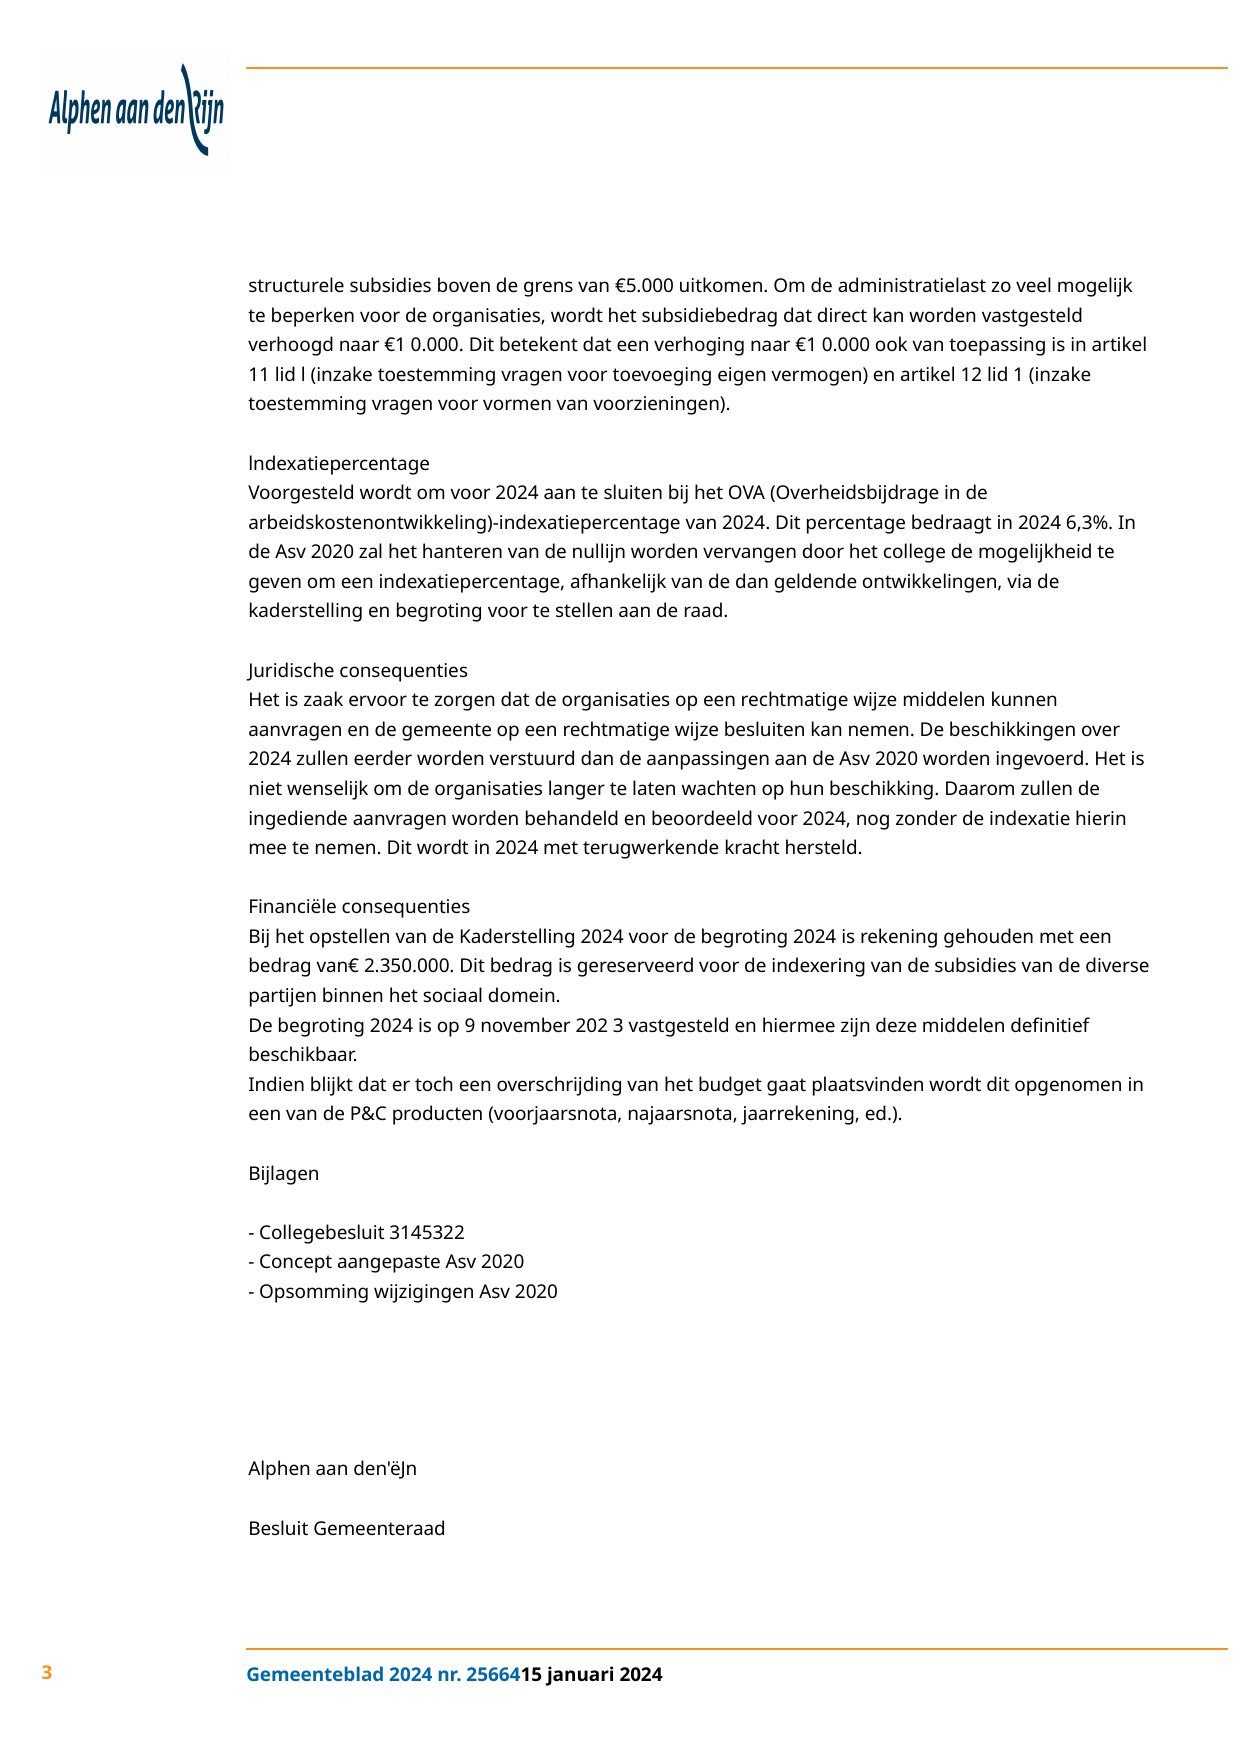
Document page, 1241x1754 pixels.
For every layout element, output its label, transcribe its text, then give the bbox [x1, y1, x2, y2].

text De begroting 2024 is op 9 november 202 3 vastgesteld en hiermee zijn deze middelen definitief beschikbaar. [248, 1012, 1152, 1067]
text lndexatiepercentage [248, 450, 1152, 476]
text structurele subsidies boven de grens van €5.000 uitkomen. Om de administratielast zo veel mogelijk te beperken voor de organisaties, wordt het subsidiebedrag dat direct kan worden vastgesteld verhoogd naar €1 0.000. Dit betekent dat een verhoging naar €1 0.000 ook van toepassing is in artikel 11 lid l (inzake toestemming vragen voor toevoeging eigen vermogen) en artikel 12 lid 1 (inzake toestemming vragen voor vormen van voorzieningen). [248, 272, 1152, 416]
text Indien blijkt dat er toch een overschrijding van het budget gaat plaatsvinden wordt dit opgenomen in een van de P&C producten (voorjaarsnota, najaarsnota, jaarrekening, ed.). [248, 1071, 1152, 1126]
text - Collegebesluit 3145322 [248, 1219, 1152, 1245]
text - Opsomming wijzigingen Asv 2020 [248, 1278, 1152, 1304]
text Bij het opstellen van de Kaderstelling 2024 voor de begroting 2024 is rekening gehouden met een bedrag van€ 2.350.000. Dit bedrag is gereserveerd voor de indexering van de subsidies van de diverse partijen binnen het sociaal domein. [248, 923, 1152, 1008]
text Besluit Gemeenteraad [248, 1515, 1152, 1541]
text Financiële consequenties [248, 893, 1152, 919]
text Alphen aan den'ëJn [248, 1456, 1152, 1481]
text Het is zaak ervoor te zorgen dat de organisaties op een rechtmatige wijze middelen kunnen aanvragen en de gemeente op een rechtmatige wijze besluiten kan nemen. De beschikkingen over 2024 zullen eerder worden verstuurd dan de aanpassingen aan de Asv 2020 worden ingevoerd. Het is niet wenselijk om de organisaties langer te laten wachten op hun beschikking. Daarom zullen de ingediende aanvragen worden behandeld en beoordeeld voor 2024, nog zonder de indexatie hierin mee te nemen. Dit wordt in 2024 met terugwerkende kracht hersteld. [248, 686, 1152, 860]
text Voorgesteld wordt om voor 2024 aan te sluiten bij het OVA (Overheidsbijdrage in de arbeidskostenontwikkeling)-indexatiepercentage van 2024. Dit percentage bedraagt in 2024 6,3%. In de Asv 2020 zal het hanteren van de nullijn worden vervangen door het college de mogelijkheid te geven om een indexatiepercentage, afhankelijk van de dan geldende ontwikkelingen, via de kaderstelling en begroting voor te stellen aan de raad. [248, 479, 1152, 623]
text Juridische consequenties [248, 657, 1152, 683]
text Bijlagen [248, 1160, 1152, 1186]
picture [41, 47, 231, 172]
text - Concept aangepaste Asv 2020 [248, 1248, 1152, 1274]
